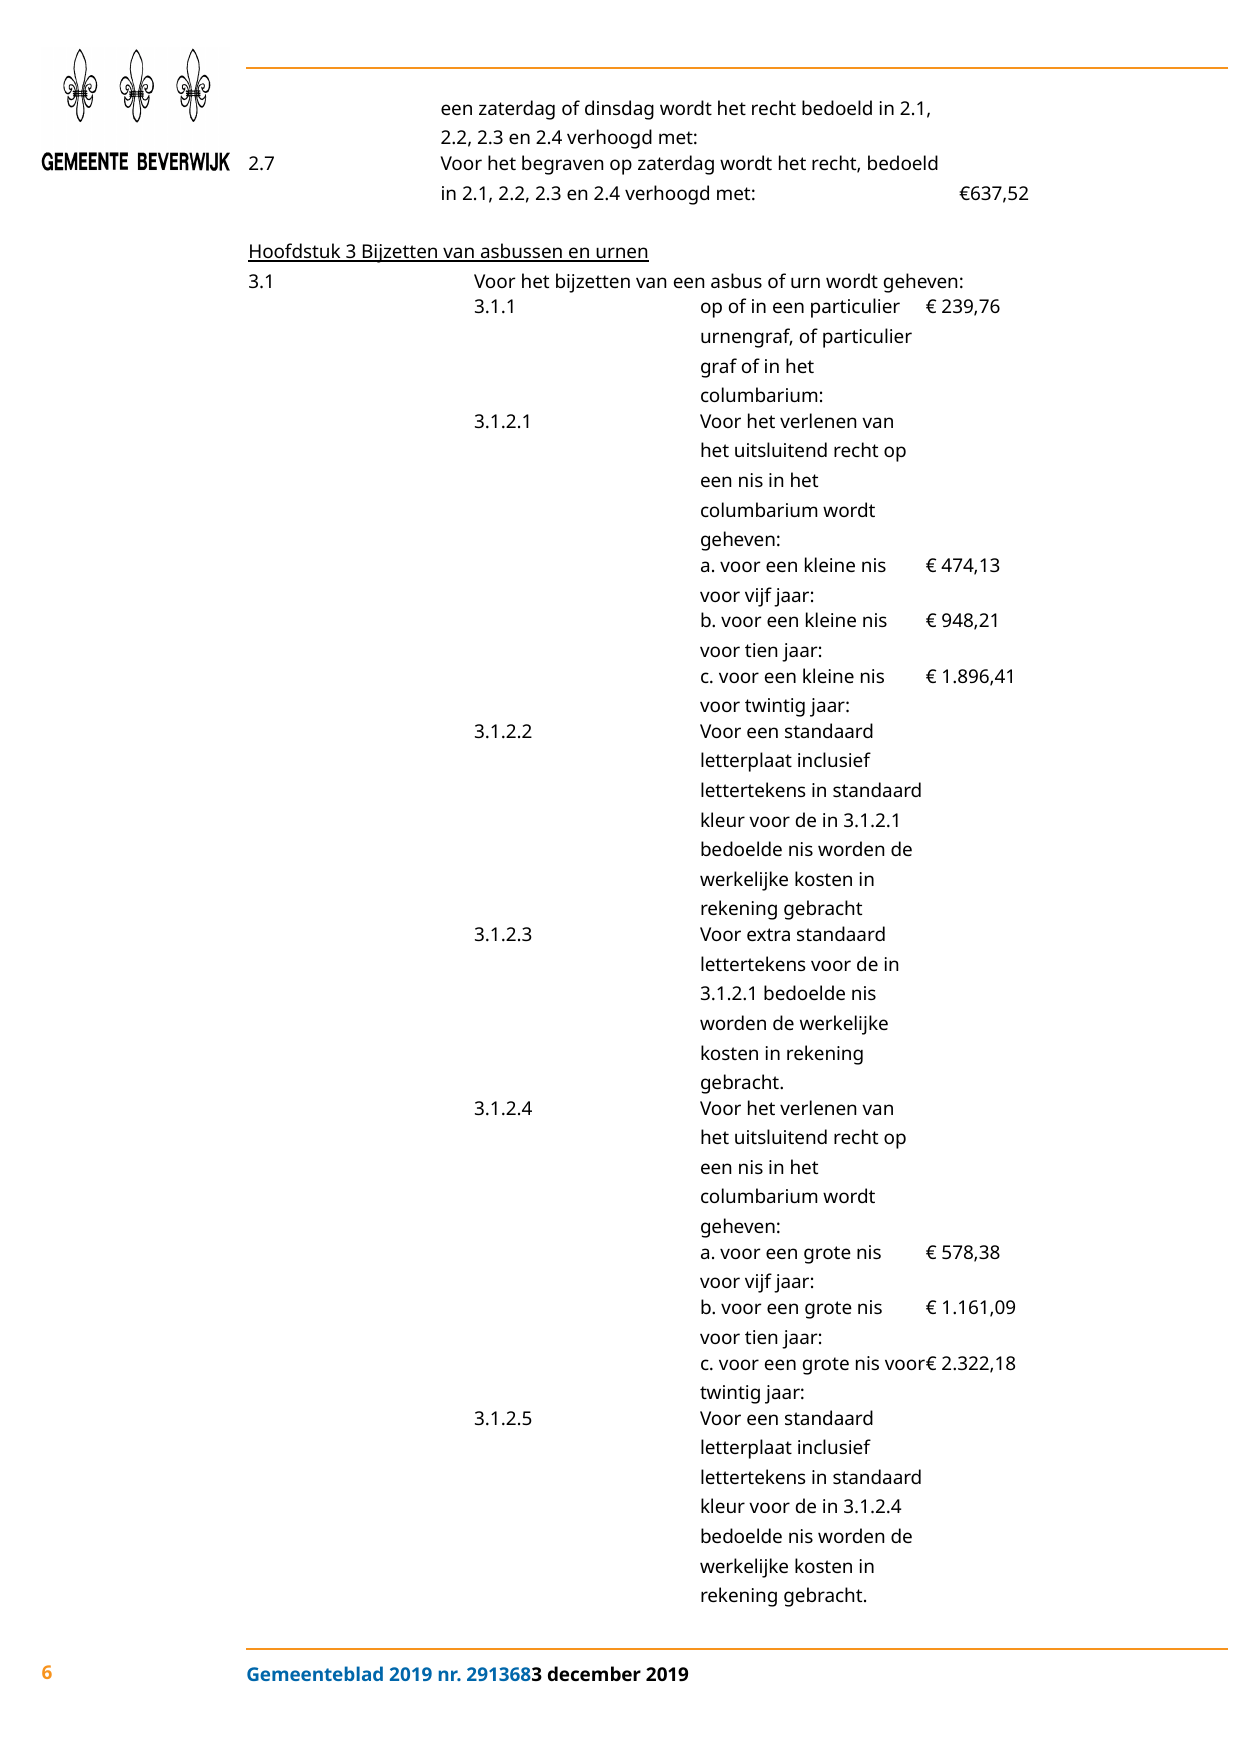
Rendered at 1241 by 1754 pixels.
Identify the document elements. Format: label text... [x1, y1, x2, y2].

table_cell b. voor een kleine nis voor tien jaar: [700, 608, 926, 663]
table_cell [248, 1405, 474, 1608]
table_cell [474, 608, 700, 663]
table_cell Voor het verlenen van het uitsluitend recht op een nis in het columbarium wordt geheven: [700, 1095, 926, 1239]
table_cell 2.7 [248, 150, 440, 205]
table_header 3.1 [248, 268, 474, 294]
table_cell op of in een particulier urnengraf, of particulier graf of in het columbarium: [700, 294, 926, 408]
table_cell [474, 1294, 700, 1350]
table_cell Voor een standaard letterplaat inclusief lettertekens in standaard kleur voor de in 3.1.2.1 bedoelde nis worden de werkelijke kosten in rekening gebracht [700, 718, 926, 921]
table_cell 3.1.2.5 [474, 1405, 700, 1608]
table_cell Voor het begraven op zaterdag wordt het recht, bedoeld in 2.1, 2.2, 2.3 en 2.4 verhoogd met: [440, 150, 959, 205]
table_cell [248, 663, 474, 718]
table_cell 3.1.2.4 [474, 1095, 700, 1239]
table_cell € 578,38 [926, 1239, 1152, 1294]
table_header Voor het bijzetten van een asbus of urn wordt geheven: [474, 268, 1152, 294]
table_cell € 948,21 [926, 608, 1152, 663]
table_cell € 1.896,41 [926, 663, 1152, 718]
table_cell [474, 1350, 700, 1405]
table_cell [926, 1405, 1152, 1608]
table_cell [474, 663, 700, 718]
table_cell €637,52 [959, 150, 1152, 205]
table_cell c. voor een kleine nis voor twintig jaar: [700, 663, 926, 718]
table_cell [248, 552, 474, 607]
text Hoofdstuk 3 Bijzetten van asbussen en urnen [248, 238, 1152, 264]
table_cell 3.1.2.1 [474, 408, 700, 552]
table_cell [926, 921, 1152, 1095]
table_cell b. voor een grote nis voor tien jaar: [700, 1294, 926, 1350]
table_cell [926, 1095, 1152, 1239]
table_cell [474, 552, 700, 607]
table_cell Voor een standaard letterplaat inclusief lettertekens in standaard kleur voor de in 3.1.2.4 bedoelde nis worden de werkelijke kosten in rekening gebracht. [700, 1405, 926, 1608]
table_cell [248, 921, 474, 1095]
table_cell een zaterdag of dinsdag wordt het recht bedoeld in 2.1, 2.2, 2.3 en 2.4 verhoogd met: [440, 95, 959, 150]
table_cell € 1.161,09 [926, 1294, 1152, 1350]
table_cell € 239,76 [926, 294, 1152, 408]
table_cell [248, 1095, 474, 1239]
table_cell Voor extra standaard lettertekens voor de in 3.1.2.1 bedoelde nis worden de werkelijke kosten in rekening gebracht. [700, 921, 926, 1095]
table_cell a. voor een kleine nis voor vijf jaar: [700, 552, 926, 607]
table_cell [248, 1294, 474, 1350]
table_cell 3.1.2.3 [474, 921, 700, 1095]
table_cell [248, 1350, 474, 1405]
table_cell [248, 1239, 474, 1294]
table_cell [248, 718, 474, 921]
table_cell 3.1.1 [474, 294, 700, 408]
table_cell [474, 1239, 700, 1294]
picture [41, 47, 231, 172]
table_cell [926, 408, 1152, 552]
table_cell [248, 294, 474, 408]
table_cell [926, 718, 1152, 921]
table_cell € 2.322,18 [926, 1350, 1152, 1405]
table_cell [248, 408, 474, 552]
table_cell [248, 608, 474, 663]
table_cell 3.1.2.2 [474, 718, 700, 921]
table_cell c. voor een grote nis voor twintig jaar: [700, 1350, 926, 1405]
table_cell Voor het verlenen van het uitsluitend recht op een nis in het columbarium wordt geheven: [700, 408, 926, 552]
table_cell € 474,13 [926, 552, 1152, 607]
table_cell [248, 95, 440, 150]
table_cell [959, 95, 1152, 150]
table_cell a. voor een grote nis voor vijf jaar: [700, 1239, 926, 1294]
